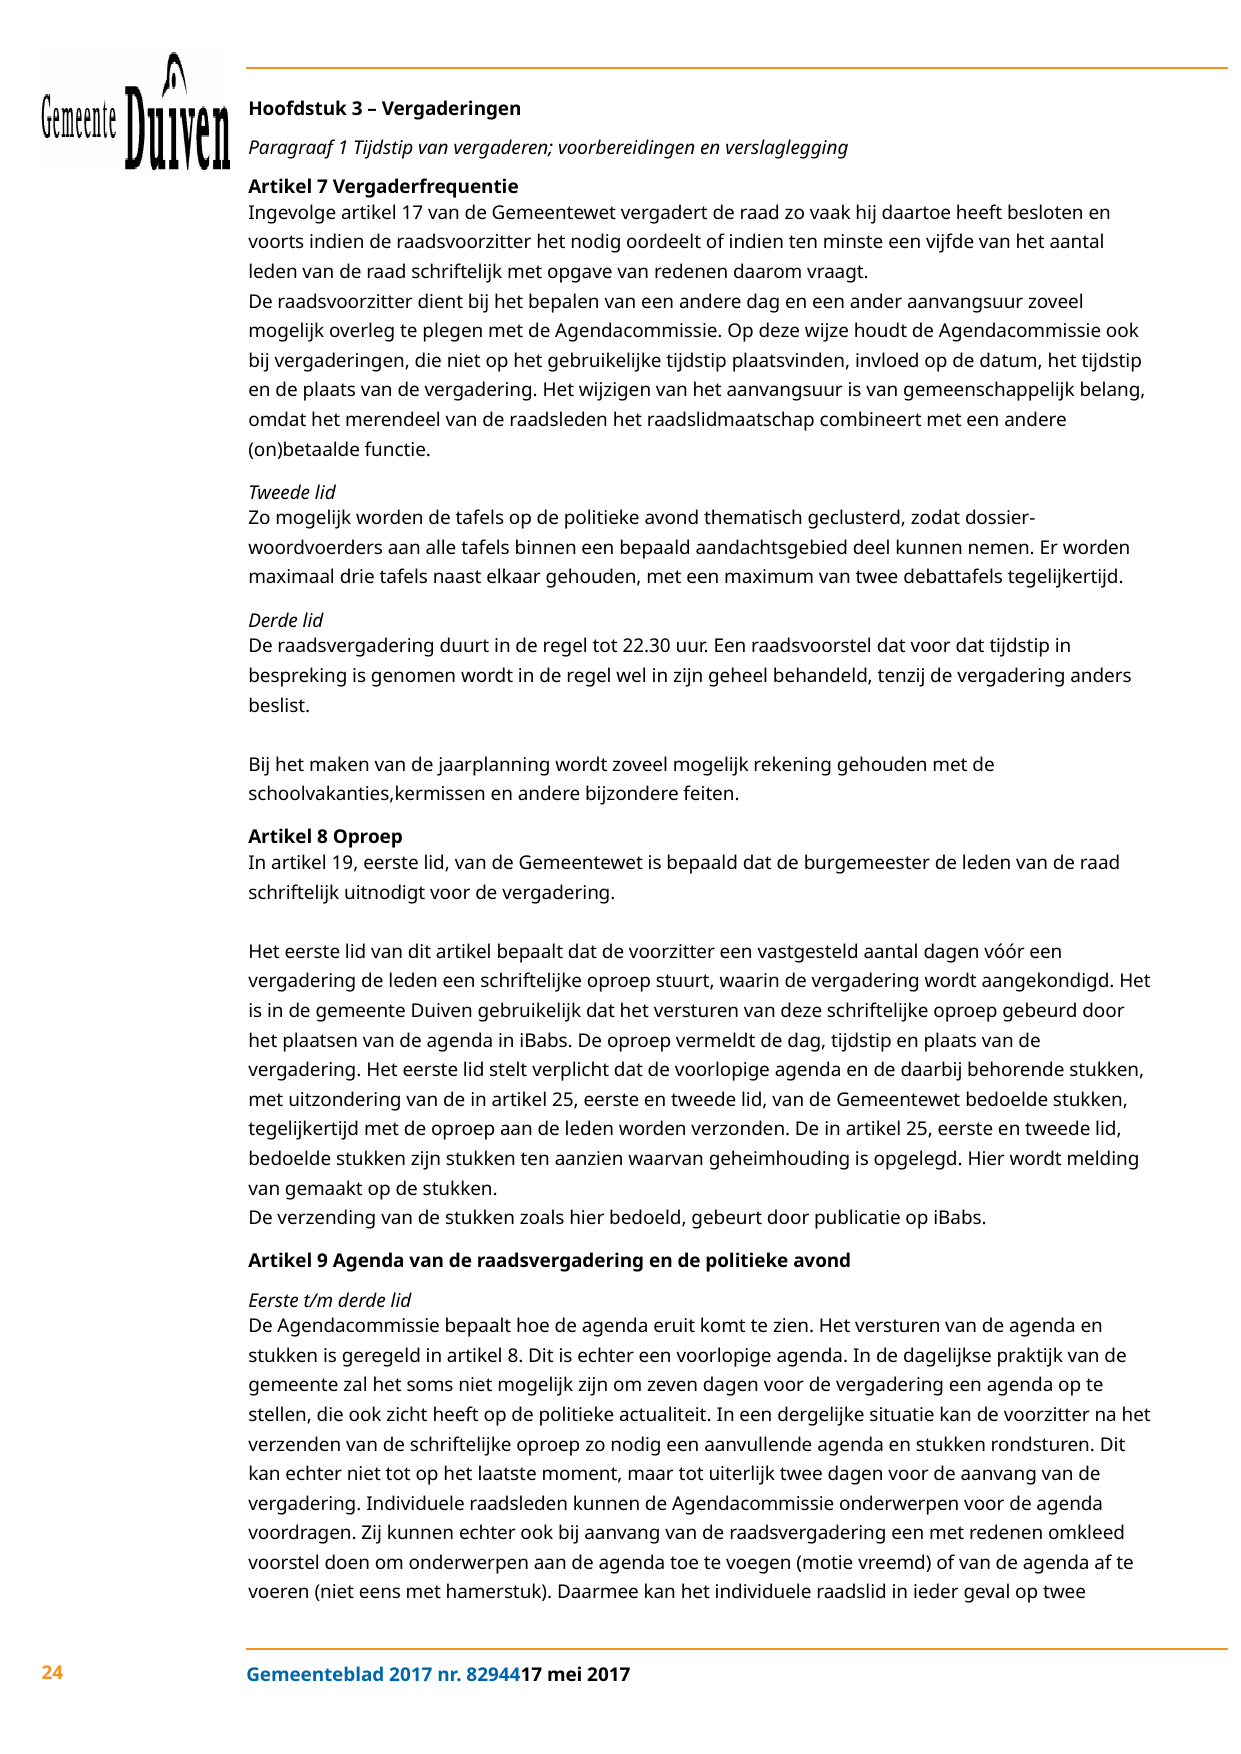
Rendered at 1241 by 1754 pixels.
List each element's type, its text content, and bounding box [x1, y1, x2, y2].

text Artikel 7 Vergaderfrequentie [248, 173, 1152, 199]
text Het eerste lid van dit artikel bepaalt dat de voorzitter een vastgesteld aantal dagen vóór een vergadering de leden een schriftelijke oproep stuurt, waarin de vergadering wordt aangekondigd. Het is in de gemeente Duiven gebruikelijk dat het versturen van deze schriftelijke oproep gebeurd door het plaatsen van de agenda in iBabs. De oproep vermeldt de dag, tijdstip en plaats van de vergadering. Het eerste lid stelt verplicht dat de voorlopige agenda en de daarbij behorende stukken, met uitzondering van de in artikel 25, eerste en tweede lid, van de Gemeentewet bedoelde stukken, tegelijkertijd met de oproep aan de leden worden verzonden. De in artikel 25, eerste en tweede lid, bedoelde stukken zijn stukken ten aanzien waarvan geheimhouding is opgelegd. Hier wordt melding van gemaakt op de stukken. [248, 938, 1152, 1201]
text De verzending van de stukken zoals hier bedoeld, gebeurt door publicatie op iBabs. [248, 1204, 1152, 1230]
text De raadsvergadering duurt in de regel tot 22.30 uur. Een raadsvoorstel dat voor dat tijdstip in bespreking is genomen wordt in de regel wel in zijn geheel behandeld, tenzij de vergadering anders beslist. [248, 633, 1152, 717]
text Hoofdstuk 3 – Vergaderingen [248, 95, 1152, 121]
text Eerste t/m derde lid [248, 1287, 1152, 1312]
text Artikel 9 Agenda van de raadsvergadering en de politieke avond [248, 1247, 1152, 1273]
text Artikel 8 Oproep [248, 824, 1152, 849]
text Derde lid [248, 607, 1152, 633]
text Bij het maken van de jaarplanning wordt zoveel mogelijk rekening gehouden met de schoolvakanties,kermissen en andere bijzondere feiten. [248, 751, 1152, 806]
text Paragraaf 1 Tijdstip van vergaderen; voorbereidingen en verslaglegging [248, 134, 1152, 160]
text Tweede lid [248, 479, 1152, 504]
text Zo mogelijk worden de tafels op de politieke avond thematisch geclusterd, zodat dossier-woordvoerders aan alle tafels binnen een bepaald aandachtsgebied deel kunnen nemen. Er worden maximaal drie tafels naast elkaar gehouden, met een maximum van twee debattafels tegelijkertijd. [248, 504, 1152, 589]
text Ingevolge artikel 17 van de Gemeentewet vergadert de raad zo vaak hij daartoe heeft besloten en voorts indien de raadsvoorzitter het nodig oordeelt of indien ten minste een vijfde van het aantal leden van de raad schriftelijk met opgave van redenen daarom vraagt. [248, 199, 1152, 284]
text De raadsvoorzitter dient bij het bepalen van een andere dag en een ander aanvangsuur zoveel mogelijk overleg te plegen met de Agendacommissie. Op deze wijze houdt de Agendacommissie ook bij vergaderingen, die niet op het gebruikelijke tijdstip plaatsvinden, invloed op de datum, het tijdstip en de plaats van de vergadering. Het wijzigen van het aanvangsuur is van gemeenschappelijk belang, omdat het merendeel van de raadsleden het raadslidmaatschap combineert met een andere (on)betaalde functie. [248, 288, 1152, 461]
picture [41, 47, 231, 172]
text De Agendacommissie bepaalt hoe de agenda eruit komt te zien. Het versturen van de agenda en stukken is geregeld in artikel 8. Dit is echter een voorlopige agenda. In de dagelijkse praktijk van de gemeente zal het soms niet mogelijk zijn om zeven dagen voor de vergadering een agenda op te stellen, die ook zicht heeft op de politieke actualiteit. In een dergelijke situatie kan de voorzitter na het verzenden van de schriftelijke oproep zo nodig een aanvullende agenda en stukken rondsturen. Dit kan echter niet tot op het laatste moment, maar tot uiterlijk twee dagen voor de aanvang van de vergadering. Individuele raadsleden kunnen de Agendacommissie onderwerpen voor de agenda voordragen. Zij kunnen echter ook bij aanvang van de raadsvergadering een met redenen omkleed voorstel doen om onderwerpen aan de agenda toe te voegen (motie vreemd) of van de agenda af te voeren (niet eens met hamerstuk). Daarmee kan het individuele raadslid in ieder geval op twee [248, 1312, 1152, 1604]
text In artikel 19, eerste lid, van de Gemeentewet is bepaald dat de burgemeester de leden van de raad schriftelijk uitnodigt voor de vergadering. [248, 849, 1152, 905]
